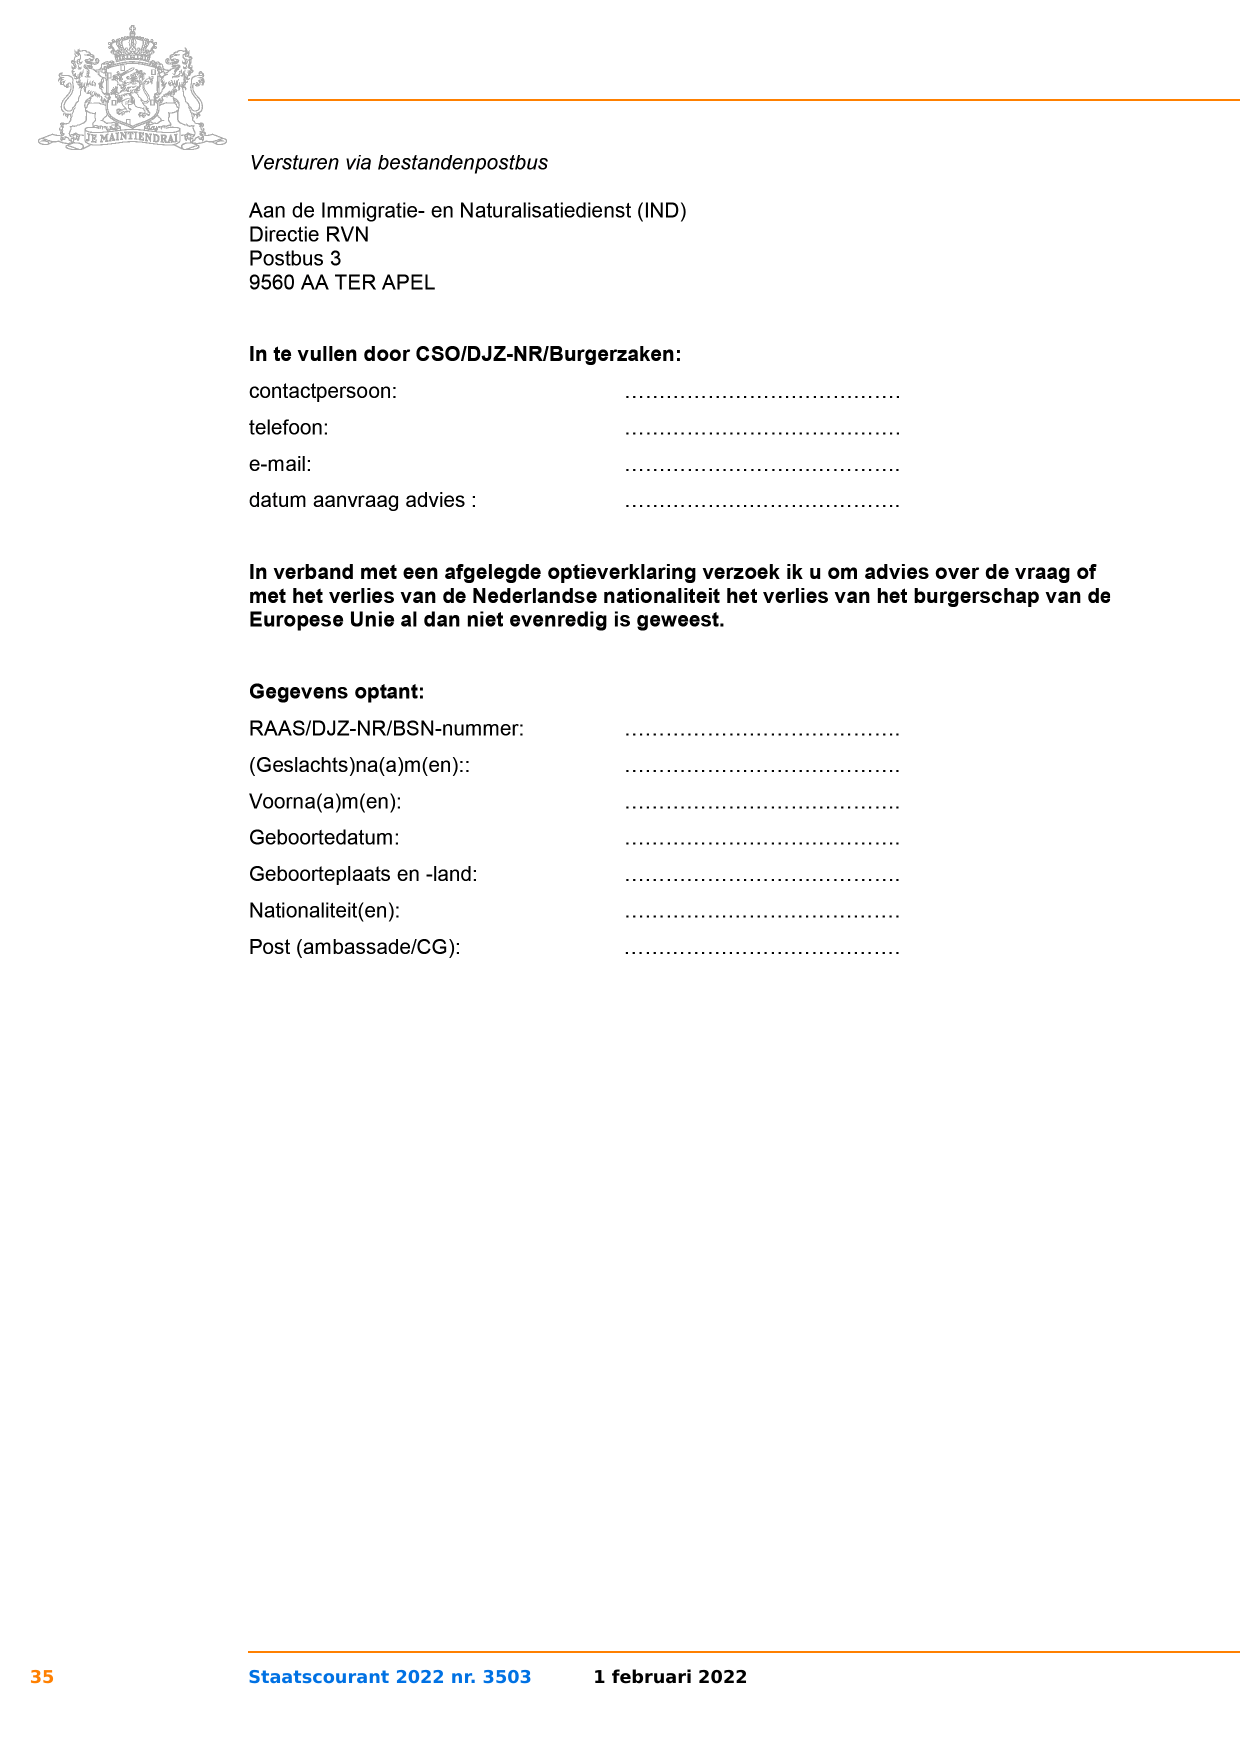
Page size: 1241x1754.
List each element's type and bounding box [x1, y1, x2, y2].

picture [38, 25, 227, 150]
picture [248, 155, 1111, 958]
